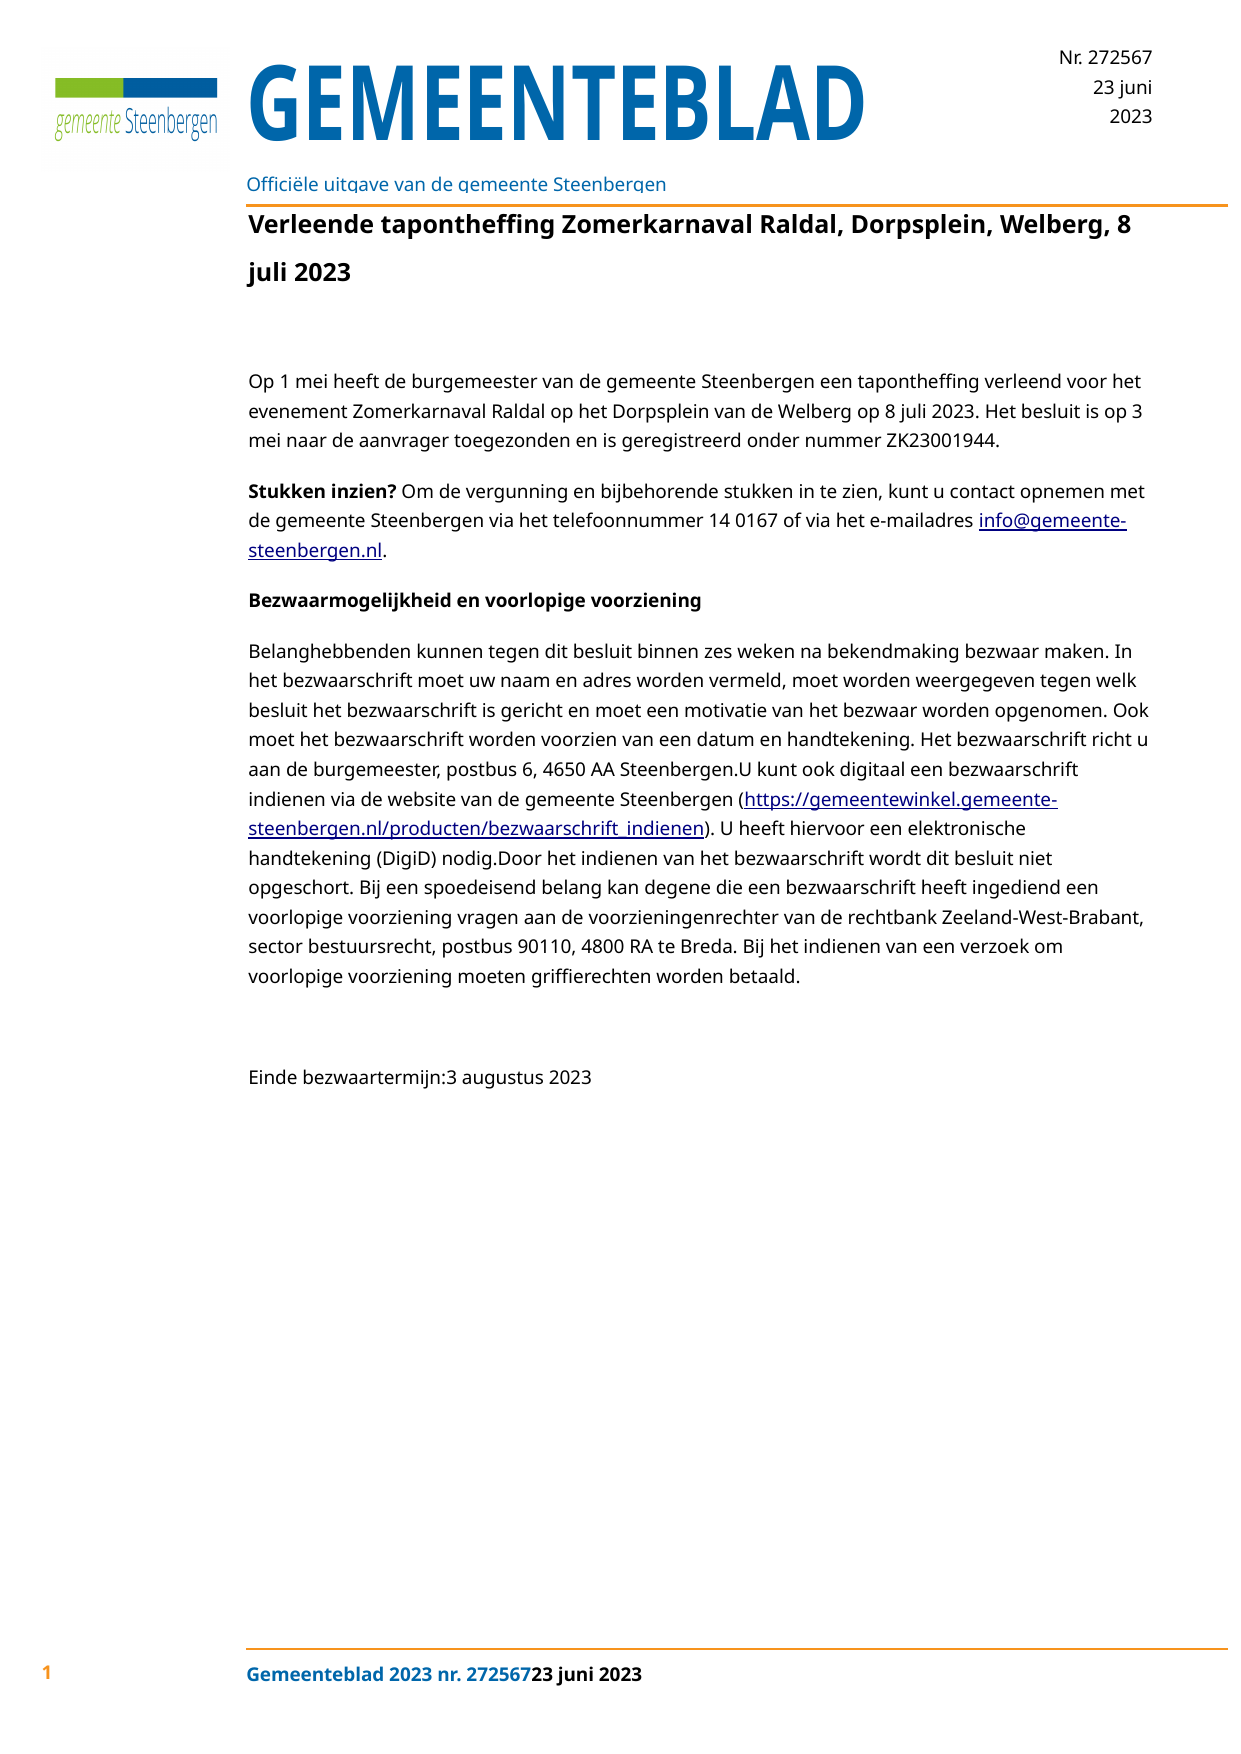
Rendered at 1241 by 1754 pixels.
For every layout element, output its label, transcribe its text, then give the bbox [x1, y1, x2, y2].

text Verleende tapontheffing Zomerkarnaval Raldal, Dorpsplein, Welberg, 8 juli 2023 [248, 207, 1152, 288]
text ­Einde bezwaartermijn:3 augustus 2023 [248, 1064, 1152, 1090]
text Op 1 mei heeft de burgemeester van de gemeente Steenbergen een tapontheffing verleend voor het evenement Zomerkarnaval Raldal op het Dorpsplein van de Welberg op 8 juli 2023. Het besluit is op 3 mei naar de aanvrager toegezonden en is geregistreerd onder nummer ZK23001944. [248, 368, 1152, 453]
picture [41, 47, 231, 172]
text Stukken inzien? Om de vergunning en bijbehorende stukken in te zien, kunt u contact opnemen met de gemeente Steenbergen via het telefoonnummer 14 0167 of via het e-mailadres info@gemeente-steenbergen.nl. [248, 478, 1152, 563]
text Bezwaarmogelijkheid en voorlopige voorziening [248, 587, 1152, 613]
text Belanghebbenden kunnen tegen dit besluit binnen zes weken na bekendmaking bezwaar maken. In het bezwaarschrift moet uw naam en adres worden vermeld, moet worden weergegeven tegen welk besluit het bezwaarschrift is gericht en moet een motivatie van het bezwaar worden opgenomen. Ook moet het bezwaarschrift worden voorzien van een datum en handtekening. Het bezwaarschrift richt u aan de burgemeester, postbus 6, 4650 AA Steenbergen.U kunt ook digitaal een bezwaarschrift indienen via de website van de gemeente Steenbergen (https://gemeentewinkel.gemeente-steenbergen.nl/producten/bezwaarschrift_indienen). U heeft hiervoor een elektronische handtekening (DigiD) nodig.Door het indienen van het bezwaarschrift wordt dit besluit niet opgeschort. Bij een spoedeisend belang kan degene die een bezwaarschrift heeft ingediend een voorlopige voorziening vragen aan de voorzieningenrechter van de rechtbank Zeeland-West-Brabant, sector bestuursrecht, postbus 90110, 4800 RA te Breda. Bij het indienen van een verzoek om voorlopige voorziening moeten griffierechten worden betaald. [248, 638, 1152, 989]
